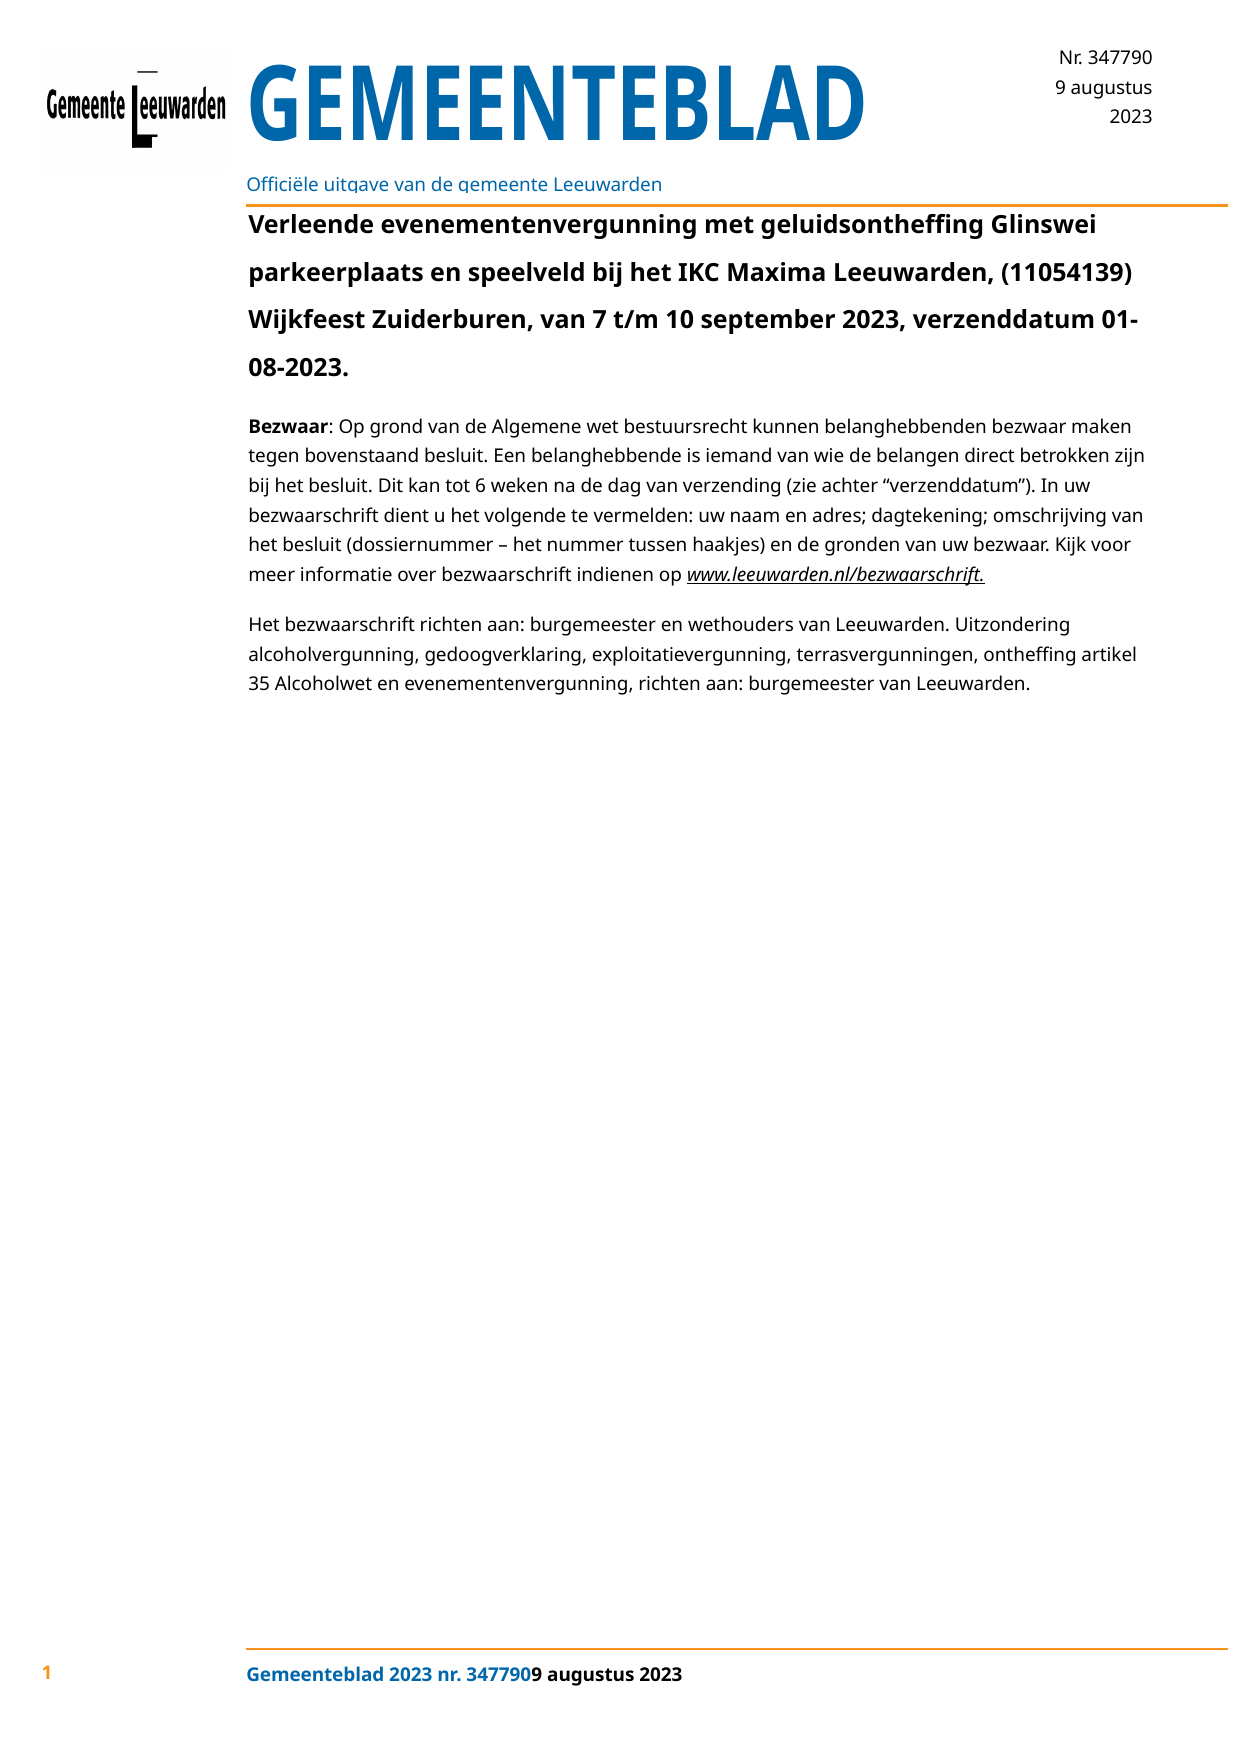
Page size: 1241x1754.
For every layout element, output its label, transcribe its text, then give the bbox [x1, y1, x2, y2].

text Het bezwaarschrift richten aan: burgemeester en wethouders van Leeuwarden. Uitzondering alcoholvergunning, gedoogverklaring, exploitatievergunning, terrasvergunningen, ontheffing artikel 35 Alcoholwet en evenementenvergunning, richten aan: burgemeester van Leeuwarden. [248, 611, 1152, 696]
picture [41, 47, 231, 172]
text Verleende evenementenvergunning met geluidsontheffing Glinswei parkeerplaats en speelveld bij het IKC Maxima Leeuwarden, (11054139) Wijkfeest Zuiderburen, van 7 t/m 10 september 2023, verzenddatum 01-08-2023. [248, 207, 1152, 384]
text Bezwaar: Op grond van de Algemene wet bestuursrecht kunnen belanghebbenden bezwaar maken tegen bovenstaand besluit. Een belanghebbende is iemand van wie de belangen direct betrokken zijn bij het besluit. Dit kan tot 6 weken na de dag van verzending (zie achter “verzenddatum”). In uw bezwaarschrift dient u het volgende te vermelden: uw naam en adres; dagtekening; omschrijving van het besluit (dossiernummer – het nummer tussen haakjes) en de gronden van uw bezwaar. Kijk voor meer informatie over bezwaarschrift indienen op www.leeuwarden.nl/bezwaarschrift. [248, 413, 1152, 587]
